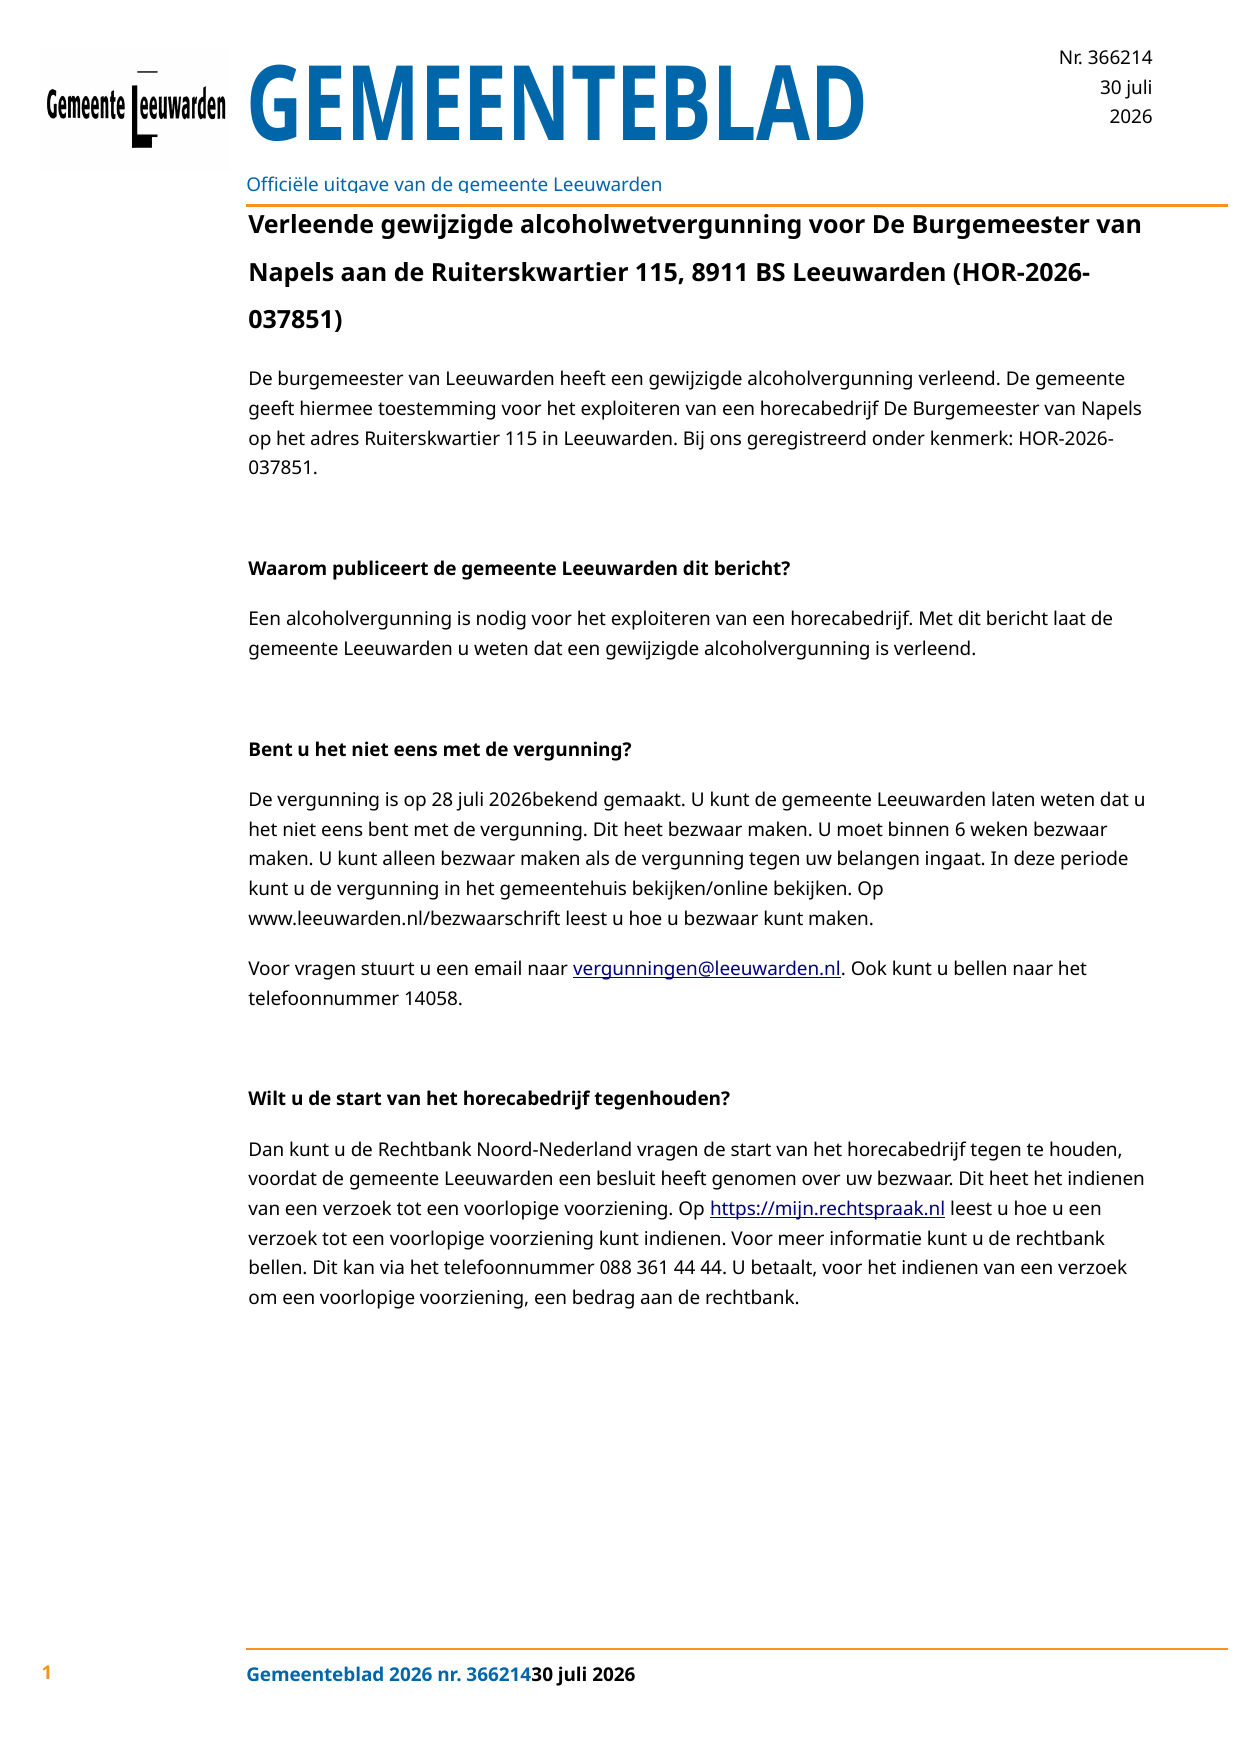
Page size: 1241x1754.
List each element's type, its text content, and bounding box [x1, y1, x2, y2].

text De vergunning is op 28 juli 2026bekend gemaakt. U kunt de gemeente Leeuwarden laten weten dat u het niet eens bent met de vergunning. Dit heet bezwaar maken. U moet binnen 6 weken bezwaar maken. U kunt alleen bezwaar maken als de vergunning tegen uw belangen ingaat. In deze periode kunt u de vergunning in het gemeentehuis bekijken/online bekijken. Op www.leeuwarden.nl/bezwaarschrift leest u hoe u bezwaar kunt maken. [248, 786, 1152, 930]
text Verleende gewijzigde alcoholwetvergunning voor De Burgemeester van Napels aan de Ruiterskwartier 115, 8911 BS Leeuwarden (HOR-2026-037851) [248, 207, 1152, 336]
text Voor vragen stuurt u een email naar vergunningen@leeuwarden.nl. Ook kunt u bellen naar het telefoonnummer 14058. [248, 955, 1152, 1010]
text Een alcoholvergunning is nodig voor het exploiteren van een horecabedrijf. Met dit bericht laat de gemeente Leeuwarden u weten dat een gewijzigde alcoholvergunning is verleend. [248, 606, 1152, 661]
text Wilt u de start van het horecabedrijf tegenhouden? [248, 1086, 1152, 1111]
text Bent u het niet eens met de vergunning? [248, 736, 1152, 762]
text Waarom publiceert de gemeente Leeuwarden dit bericht? [248, 555, 1152, 581]
text Dan kunt u de Rechtbank Noord-Nederland vragen de start van het horecabedrijf tegen te houden, voordat de gemeente Leeuwarden een besluit heeft genomen over uw bezwaar. Dit heet het indienen van een verzoek tot een voorlopige voorziening. Op https://mijn.rechtspraak.nl leest u hoe u een verzoek tot een voorlopige voorziening kunt indienen. Voor meer informatie kunt u de rechtbank bellen. Dit kan via het telefoonnummer 088 361 44 44. U betaalt, voor het indienen van een verzoek om een voorlopige voorziening, een bedrag aan de rechtbank. [248, 1136, 1152, 1309]
picture [41, 47, 231, 172]
text De burgemeester van Leeuwarden heeft een gewijzigde alcoholvergunning verleend. De gemeente geeft hiermee toestemming voor het exploiteren van een horecabedrijf De Burgemeester van Napels op het adres Ruiterskwartier 115 in Leeuwarden. Bij ons geregistreerd onder kenmerk: HOR-2026-037851. [248, 366, 1152, 480]
